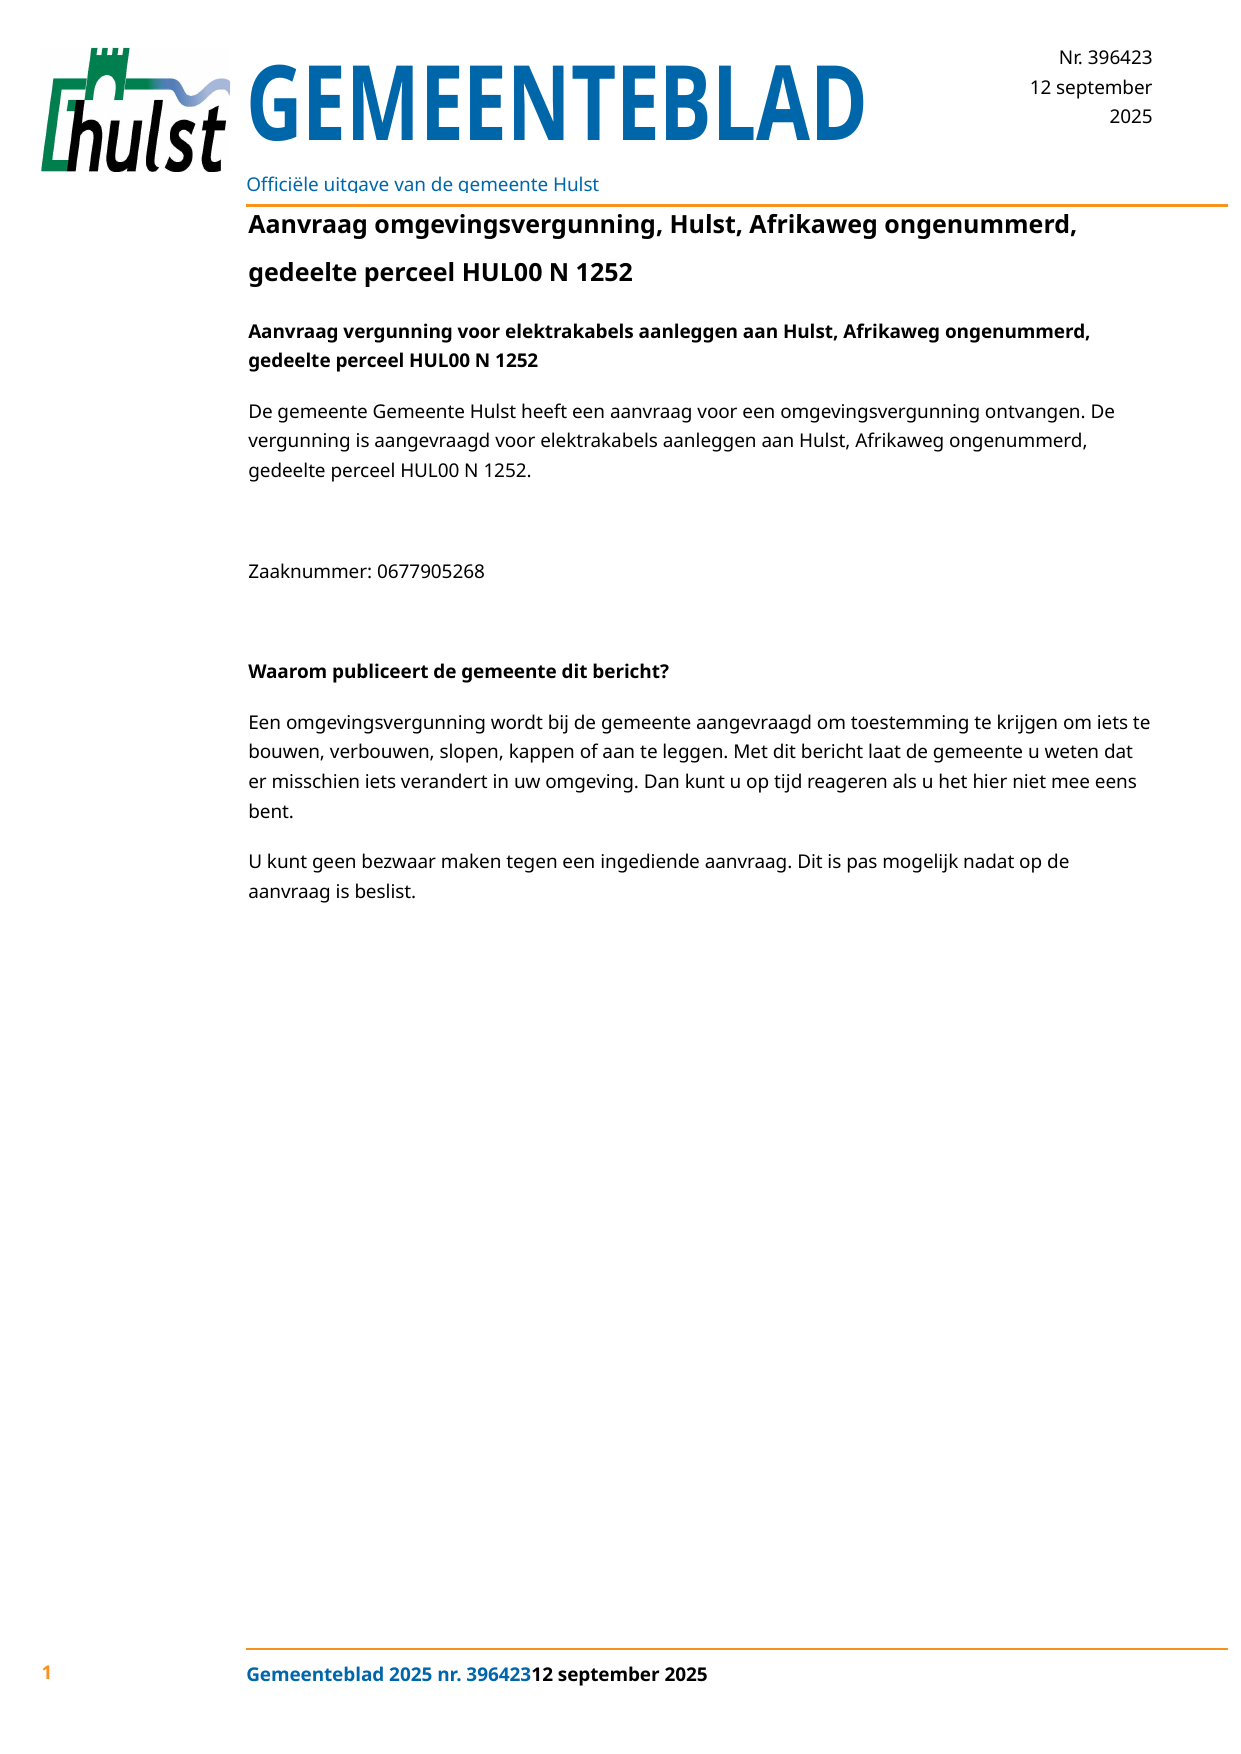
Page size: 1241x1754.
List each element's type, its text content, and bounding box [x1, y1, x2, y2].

text Aanvraag omgevingsvergunning, Hulst, Afrikaweg ongenummerd, gedeelte perceel HUL00 N 1252 [248, 207, 1152, 288]
text De gemeente Gemeente Hulst heeft een aanvraag voor een omgevingsvergunning ontvangen. De vergunning is aangevraagd voor elektrakabels aanleggen aan Hulst, Afrikaweg ongenummerd, gedeelte perceel HUL00 N 1252. [248, 398, 1152, 483]
text U kunt geen bezwaar maken tegen een ingediende aanvraag. Dit is pas mogelijk nadat op de aanvraag is beslist. [248, 848, 1152, 904]
text Aanvraag vergunning voor elektrakabels aanleggen aan Hulst, Afrikaweg ongenummerd, gedeelte perceel HUL00 N 1252 [248, 318, 1152, 373]
text Waarom publiceert de gemeente dit bericht? [248, 659, 1152, 684]
text Een omgevingsvergunning wordt bij de gemeente aangevraagd om toestemming te krijgen om iets te bouwen, verbouwen, slopen, kappen of aan te leggen. Met dit bericht laat de gemeente u weten dat er misschien iets verandert in uw omgeving. Dan kunt u op tijd reageren als u het hier niet mee eens bent. [248, 709, 1152, 824]
picture [41, 47, 231, 172]
text Zaaknummer: 0677905268 [248, 558, 1152, 584]
